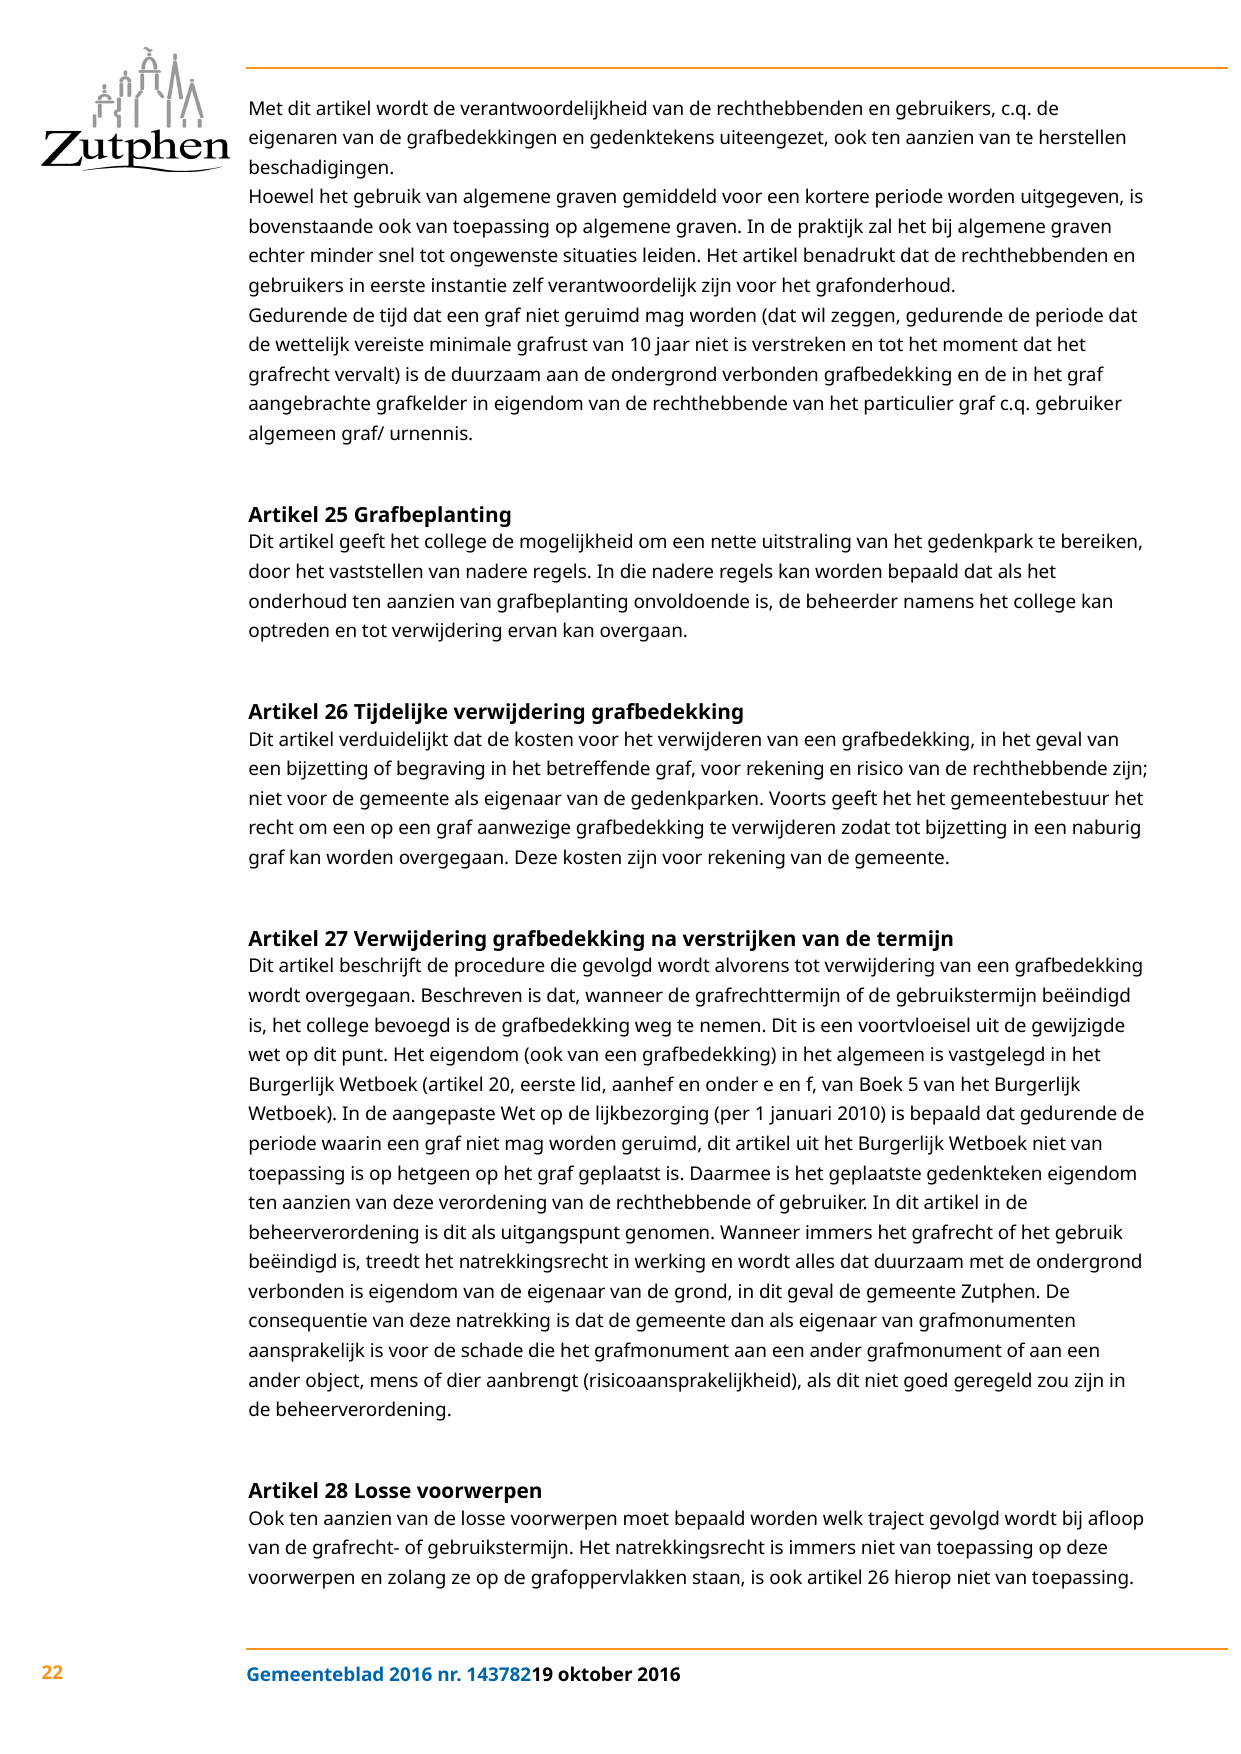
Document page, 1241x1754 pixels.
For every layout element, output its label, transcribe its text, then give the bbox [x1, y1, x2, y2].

text Gedurende de tijd dat een graf niet geruimd mag worden (dat wil zeggen, gedurende de periode dat de wettelijk vereiste minimale grafrust van 10 jaar niet is verstreken en tot het moment dat het grafrecht vervalt) is de duurzaam aan de ondergrond verbonden grafbedekking en de in het graf aangebrachte grafkelder in eigendom van de rechthebbende van het particulier graf c.q. gebruiker algemeen graf/ urnennis. [248, 302, 1152, 446]
text Ook ten aanzien van de losse voorwerpen moet bepaald worden welk traject gevolgd wordt bij afloop van de grafrecht- of gebruikstermijn. Het natrekkingsrecht is immers niet van toepassing op deze voorwerpen en zolang ze op de grafoppervlakken staan, is ook artikel 26 hierop niet van toepassing. [248, 1505, 1152, 1590]
text Hoewel het gebruik van algemene graven gemiddeld voor een kortere periode worden uitgegeven, is bovenstaande ook van toepassing op algemene graven. In de praktijk zal het bij algemene graven echter minder snel tot ongewenste situaties leiden. Het artikel benadrukt dat de rechthebbenden en gebruikers in eerste instantie zelf verantwoordelijk zijn voor het grafonderhoud. [248, 183, 1152, 298]
text Dit artikel geeft het college de mogelijkheid om een nette uitstraling van het gedenkpark te bereiken, door het vaststellen van nadere regels. In die nadere regels kan worden bepaald dat als het onderhoud ten aanzien van grafbeplanting onvoldoende is, de beheerder namens het college kan optreden en tot verwijdering ervan kan overgaan. [248, 529, 1152, 643]
text Artikel 26 Tijdelijke verwijdering grafbedekking [248, 697, 1152, 726]
text Dit artikel verduidelijkt dat de kosten voor het verwijderen van een grafbedekking, in het geval van een bijzetting of begraving in het betreffende graf, voor rekening en risico van de rechthebbende zijn; niet voor de gemeente als eigenaar van de gedenkparken. Voorts geeft het het gemeentebestuur het recht om een op een graf aanwezige grafbedekking te verwijderen zodat tot bijzetting in een naburig graf kan worden overgegaan. Deze kosten zijn voor rekening van de gemeente. [248, 726, 1152, 870]
text Artikel 28 Losse voorwerpen [248, 1476, 1152, 1505]
text Met dit artikel wordt de verantwoordelijkheid van de rechthebbenden en gebruikers, c.q. de eigenaren van de grafbedekkingen en gedenktekens uiteengezet, ook ten aanzien van te herstellen beschadigingen. [248, 95, 1152, 180]
text Dit artikel beschrijft de procedure die gevolgd wordt alvorens tot verwijdering van een grafbedekking wordt overgegaan. Beschreven is dat, wanneer de grafrechttermijn of de gebruikstermijn beëindigd is, het college bevoegd is de grafbedekking weg te nemen. Dit is een voortvloeisel uit de gewijzigde wet op dit punt. Het eigendom (ook van een grafbedekking) in het algemeen is vastgelegd in het Burgerlijk Wetboek (artikel 20, eerste lid, aanhef en onder e en f, van Boek 5 van het Burgerlijk Wetboek). In de aangepaste Wet op de lijkbezorging (per 1 januari 2010) is bepaald dat gedurende de periode waarin een graf niet mag worden geruimd, dit artikel uit het Burgerlijk Wetboek niet van toepassing is op hetgeen op het graf geplaatst is. Daarmee is het geplaatste gedenkteken eigendom ten aanzien van deze verordening van de rechthebbende of gebruiker. In dit artikel in de beheerverordening is dit als uitgangspunt genomen. Wanneer immers het grafrecht of het gebruik beëindigd is, treedt het natrekkingsrecht in werking en wordt alles dat duurzaam met de ondergrond verbonden is eigendom van de eigenaar van de grond, in dit geval de gemeente Zutphen. De consequentie van deze natrekking is dat de gemeente dan als eigenaar van grafmonumenten aansprakelijk is voor de schade die het grafmonument aan een ander grafmonument of aan een ander object, mens of dier aanbrengt (risicoaansprakelijkheid), als dit niet goed geregeld zou zijn in de beheerverordening. [248, 953, 1152, 1422]
text Artikel 27 Verwijdering grafbedekking na verstrijken van de termijn [248, 924, 1152, 953]
picture [41, 47, 231, 172]
text Artikel 25 Grafbeplanting [248, 500, 1152, 529]
